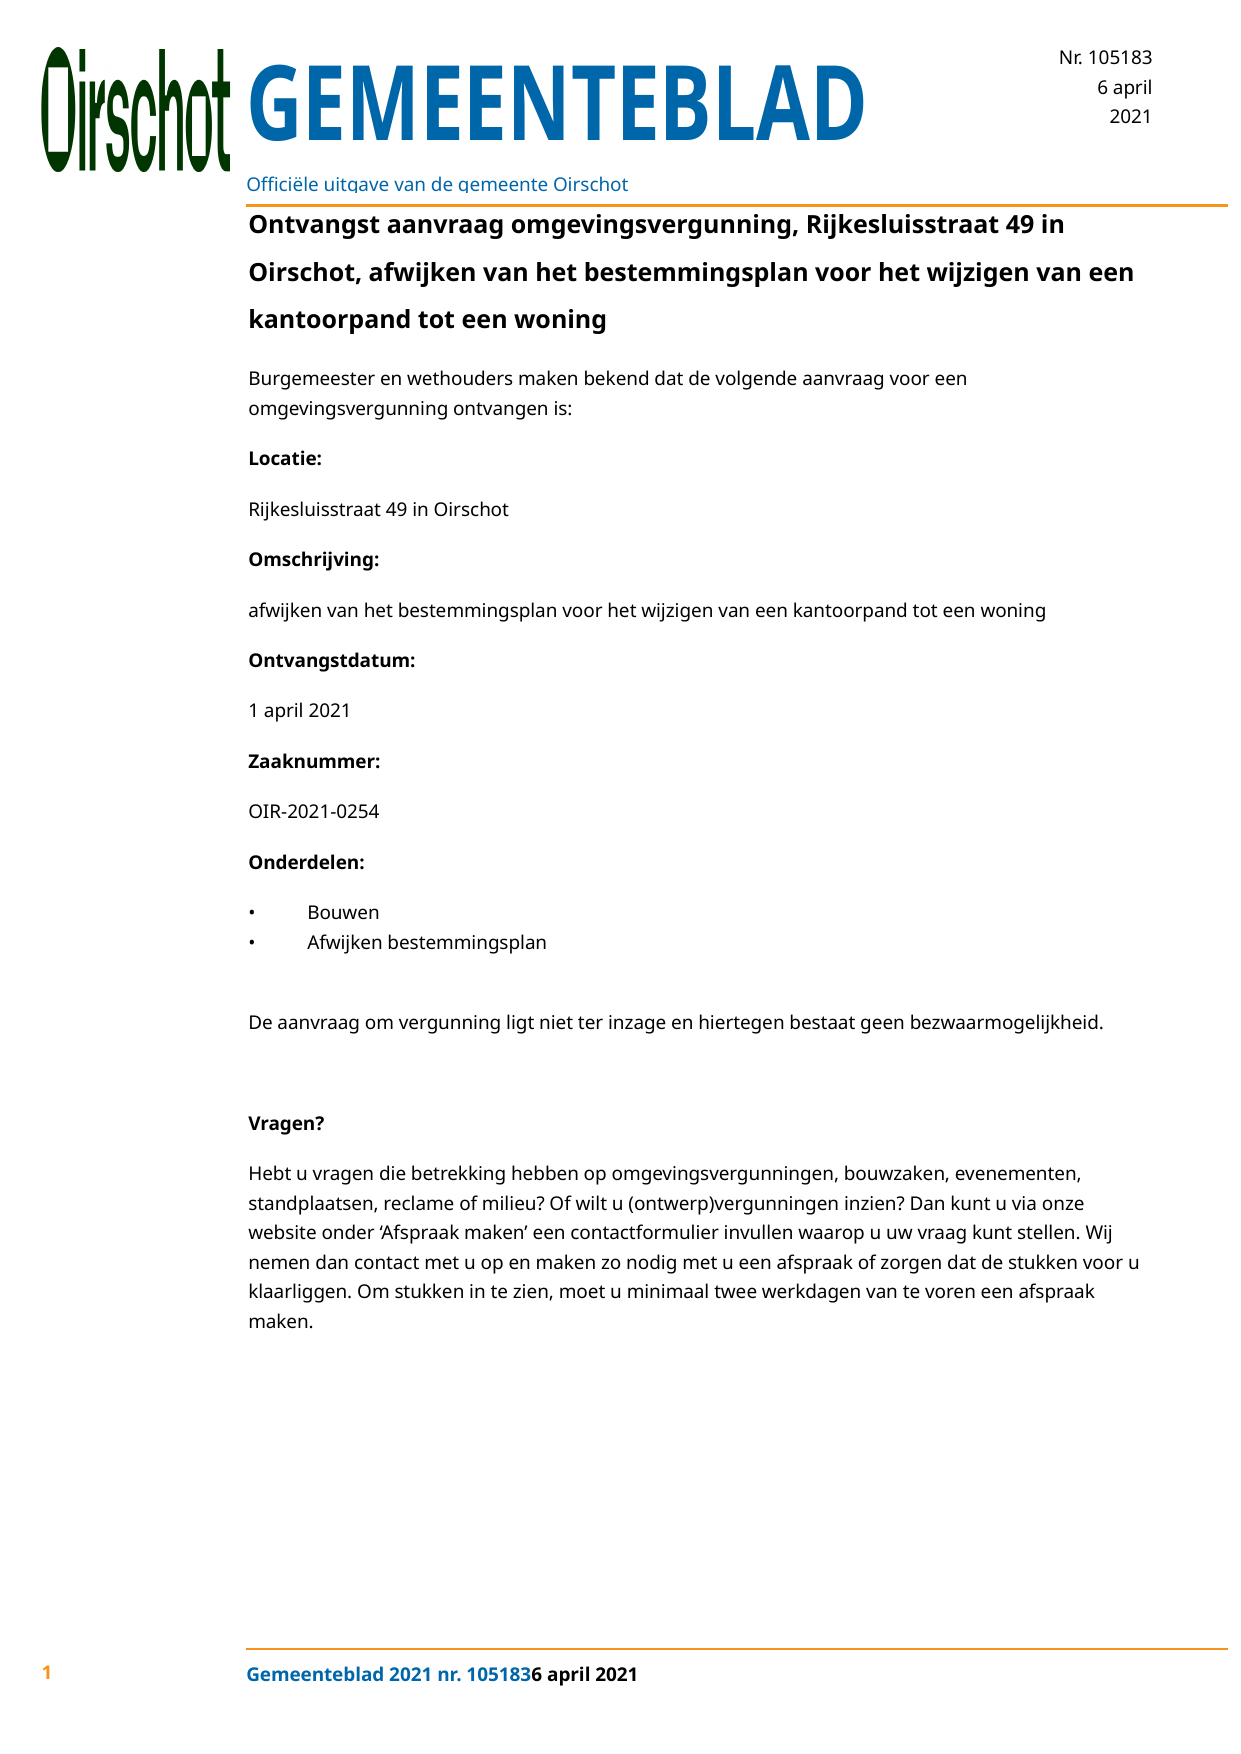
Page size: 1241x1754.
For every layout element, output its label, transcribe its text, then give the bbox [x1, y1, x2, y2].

text De aanvraag om vergunning ligt niet ter inzage en hiertegen bestaat geen bezwaarmogelijkheid. [248, 1009, 1152, 1034]
text Rijkesluisstraat 49 in Oirschot [248, 496, 1152, 522]
text OIR-2021-0254 [248, 798, 1152, 824]
text Ontvangst aanvraag omgevingsvergunning, Rijkesluisstraat 49 in Oirschot, afwijken van het bestemmingsplan voor het wijzigen van een kantoorpand tot een woning [248, 207, 1152, 336]
text Ontvangstdatum: [248, 647, 1152, 673]
text 1 april 2021 [248, 698, 1152, 723]
list Bouwen [248, 899, 1152, 925]
text Locatie: [248, 446, 1152, 471]
text Burgemeester en wethouders maken bekend dat de volgende aanvraag voor een omgevingsvergunning ontvangen is: [248, 366, 1152, 421]
text Zaaknummer: [248, 748, 1152, 774]
picture [41, 47, 231, 172]
text Onderdelen: [248, 849, 1152, 874]
list Afwijken bestemmingsplan [248, 929, 1152, 954]
text afwijken van het bestemmingsplan voor het wijzigen van een kantoorpand tot een woning [248, 597, 1152, 622]
text Hebt u vragen die betrekking hebben op omgevingsvergunningen, bouwzaken, evenementen, standplaatsen, reclame of milieu? Of wilt u (ontwerp)vergunningen inzien? Dan kunt u via onze website onder ‘Afspraak maken’ een contactformulier invullen waarop u uw vraag kunt stellen. Wij nemen dan contact met u op en maken zo nodig met u een afspraak of zorgen dat de stukken voor u klaarliggen. Om stukken in te zien, moet u minimaal twee werkdagen van te voren een afspraak maken. [248, 1160, 1152, 1334]
text Omschrijving: [248, 546, 1152, 572]
text Vragen? [248, 1110, 1152, 1135]
